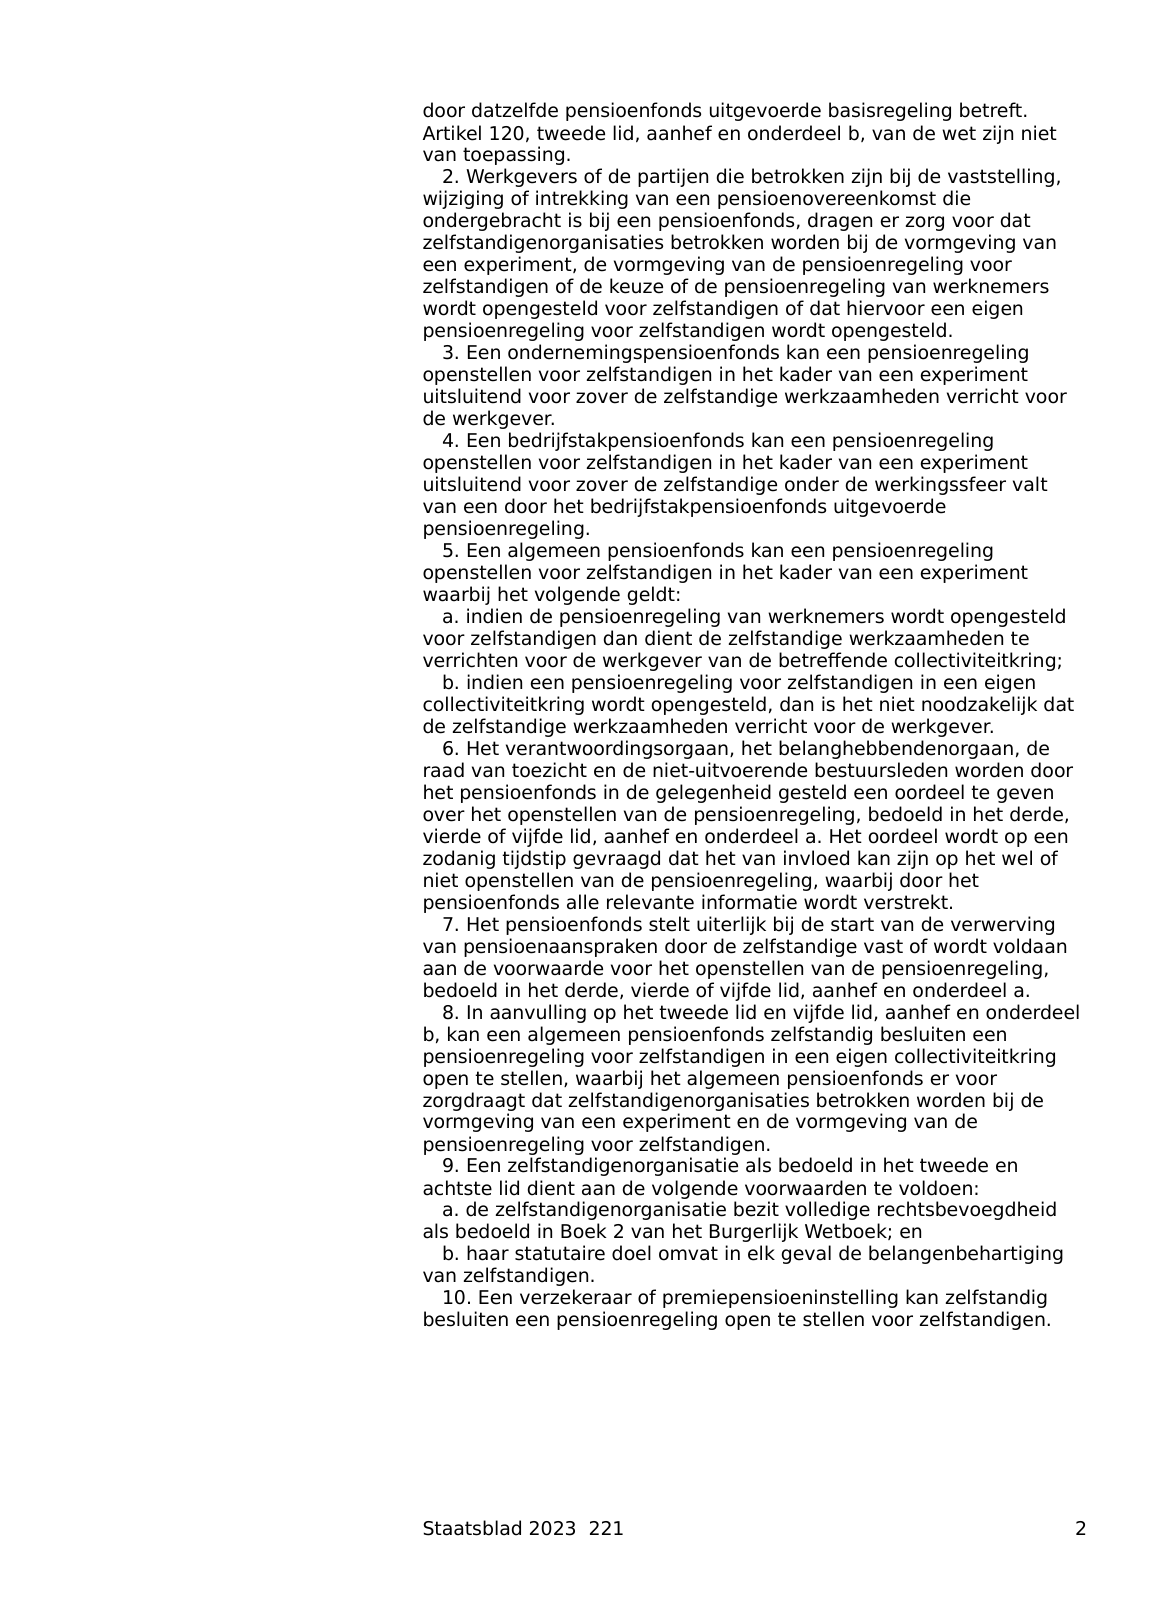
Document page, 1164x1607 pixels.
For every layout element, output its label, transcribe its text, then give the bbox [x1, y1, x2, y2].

text a. de zelfstandigenorganisatie bezit volledige rechtsbevoegdheid als bedoeld in Boek 2 van het Burgerlijk Wetboek; en [422, 1199, 1087, 1243]
text 7. Het pensioenfonds stelt uiterlijk bij de start van de verwerving van pensioenaanspraken door de zelfstandige vast of wordt voldaan aan de voorwaarde voor het openstellen van de pensioenregeling, bedoeld in het derde, vierde of vijfde lid, aanhef en onderdeel a. [422, 914, 1087, 1002]
text 6. Het verantwoordingsorgaan, het belanghebbendenorgaan, de raad van toezicht en de niet-uitvoerende bestuursleden worden door het pensioenfonds in de gelegenheid gesteld een oordeel te geven over het openstellen van de pensioenregeling, bedoeld in het derde, vierde of vijfde lid, aanhef en onderdeel a. Het oordeel wordt op een zodanig tijdstip gevraagd dat het van invloed kan zijn op het wel of niet openstellen van de pensioenregeling, waarbij door het pensioenfonds alle relevante informatie wordt verstrekt. [422, 738, 1087, 914]
text a. indien de pensioenregeling van werknemers wordt opengesteld voor zelfstandigen dan dient de zelfstandige werkzaamheden te verrichten voor de werkgever van de betreffende collectiviteitkring; [422, 606, 1087, 672]
text 10. Een verzekeraar of premiepensioeninstelling kan zelfstandig besluiten een pensioenregeling open te stellen voor zelfstandigen. [422, 1287, 1087, 1331]
text 8. In aanvulling op het tweede lid en vijfde lid, aanhef en onderdeel b, kan een algemeen pensioenfonds zelfstandig besluiten een pensioenregeling voor zelfstandigen in een eigen collectiviteitkring open te stellen, waarbij het algemeen pensioenfonds er voor zorgdraagt dat zelfstandigenorganisaties betrokken worden bij de vormgeving van een experiment en de vormgeving van de pensioenregeling voor zelfstandigen. [422, 1002, 1087, 1155]
text 5. Een algemeen pensioenfonds kan een pensioenregeling openstellen voor zelfstandigen in het kader van een experiment waarbij het volgende geldt: [422, 540, 1087, 606]
text 9. Een zelfstandigenorganisatie als bedoeld in het tweede en achtste lid dient aan de volgende voorwaarden te voldoen: [422, 1155, 1087, 1199]
text b. haar statutaire doel omvat in elk geval de belangenbehartiging van zelfstandigen. [422, 1243, 1087, 1287]
text door datzelfde pensioenfonds uitgevoerde basisregeling betreft. Artikel 120, tweede lid, aanhef en onderdeel b, van de wet zijn niet van toepassing. [422, 100, 1087, 166]
text 3. Een ondernemingspensioenfonds kan een pensioenregeling openstellen voor zelfstandigen in het kader van een experiment uitsluitend voor zover de zelfstandige werkzaamheden verricht voor de werkgever. [422, 342, 1087, 430]
text 2. Werkgevers of de partijen die betrokken zijn bij de vaststelling, wijziging of intrekking van een pensioenovereenkomst die ondergebracht is bij een pensioenfonds, dragen er zorg voor dat zelfstandigenorganisaties betrokken worden bij de vormgeving van een experiment, de vormgeving van de pensioenregeling voor zelfstandigen of de keuze of de pensioenregeling van werknemers wordt opengesteld voor zelfstandigen of dat hiervoor een eigen pensioenregeling voor zelfstandigen wordt opengesteld. [422, 166, 1087, 342]
text 4. Een bedrijfstakpensioenfonds kan een pensioenregeling openstellen voor zelfstandigen in het kader van een experiment uitsluitend voor zover de zelfstandige onder de werkingssfeer valt van een door het bedrijfstakpensioenfonds uitgevoerde pensioenregeling. [422, 430, 1087, 540]
text b. indien een pensioenregeling voor zelfstandigen in een eigen collectiviteitkring wordt opengesteld, dan is het niet noodzakelijk dat de zelfstandige werkzaamheden verricht voor de werkgever. [422, 672, 1087, 738]
